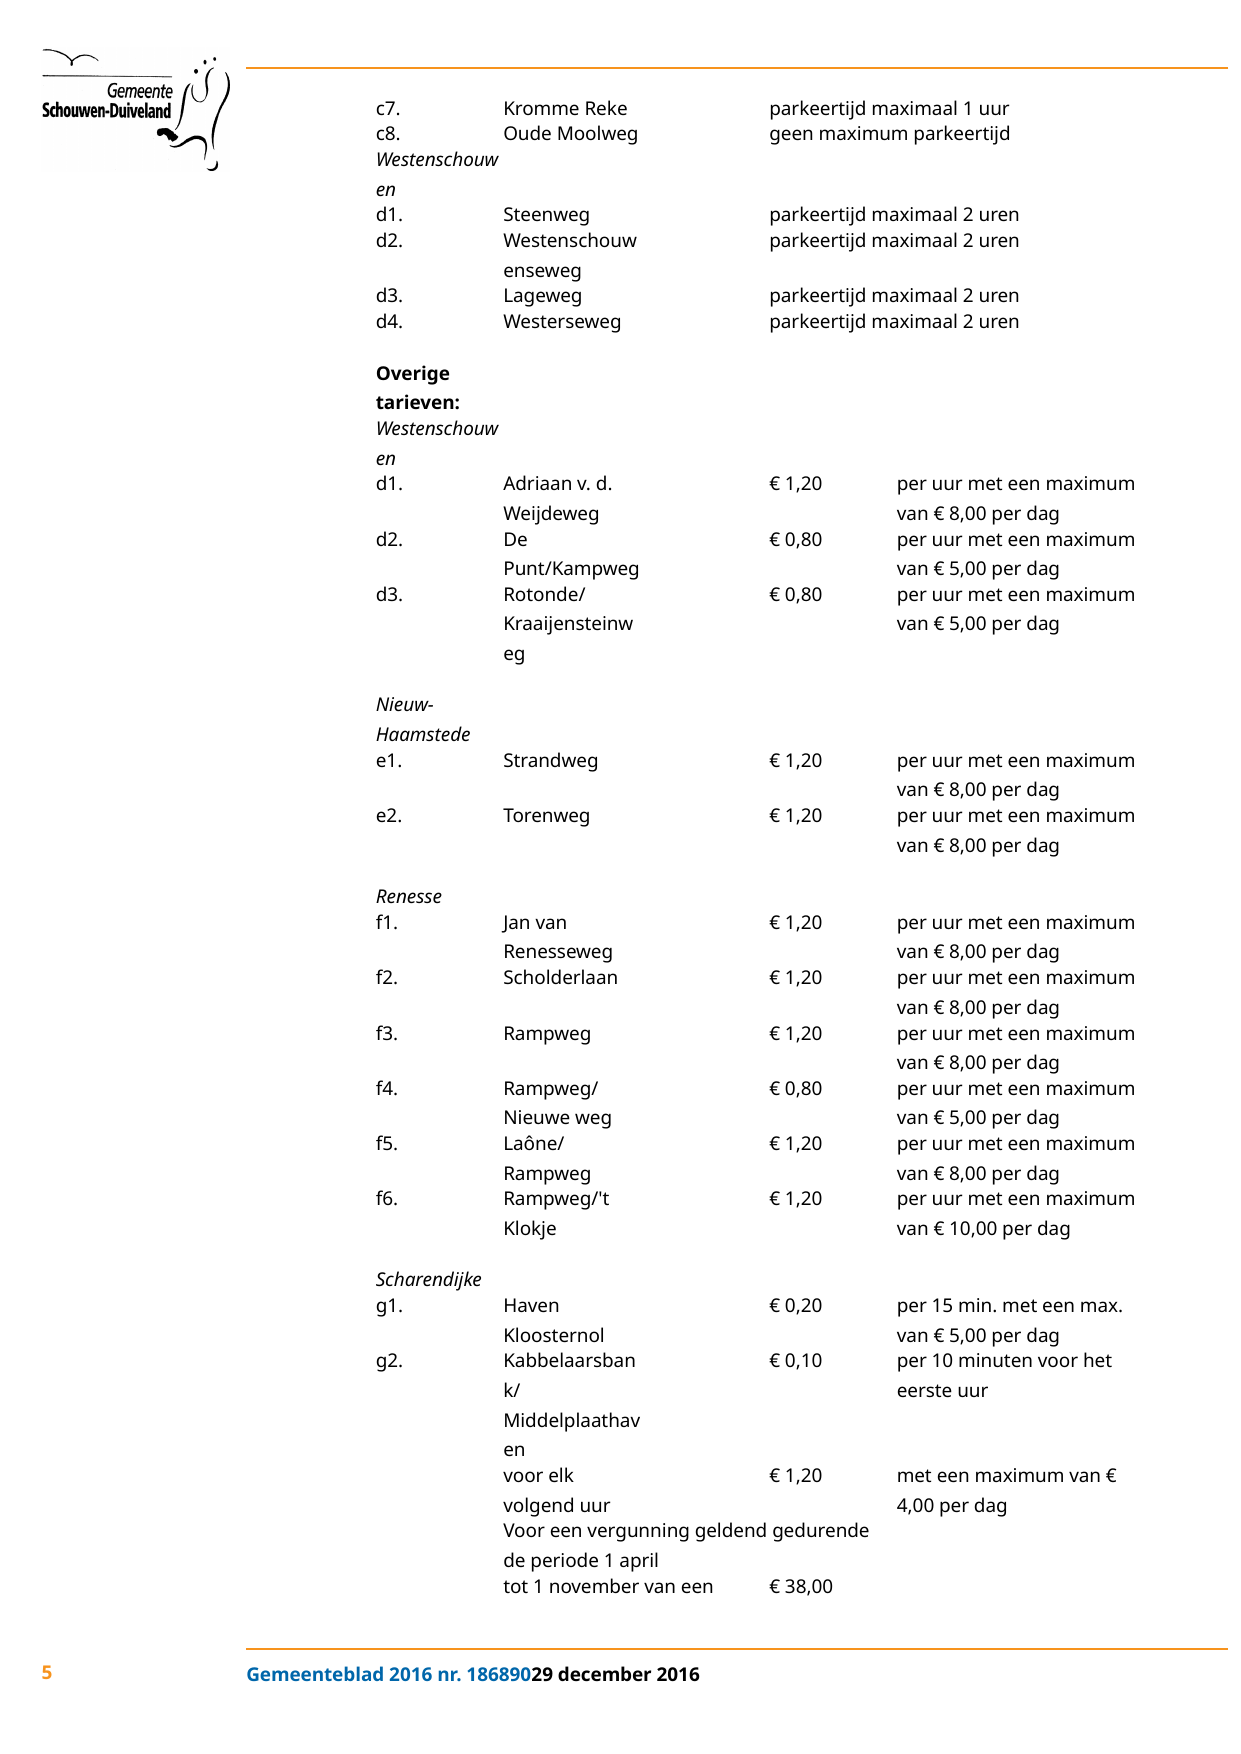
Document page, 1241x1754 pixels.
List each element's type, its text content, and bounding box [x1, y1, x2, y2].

table_cell e1. [376, 747, 503, 802]
table_cell f4. [376, 1075, 503, 1130]
table_cell [248, 1573, 376, 1598]
table_cell [503, 1267, 642, 1292]
table_cell € 0,20 [769, 1293, 897, 1348]
table_cell € 1,20 [769, 747, 897, 802]
table_cell Westenschouwenseweg [503, 227, 642, 283]
table_cell [248, 227, 376, 283]
table_cell [248, 964, 376, 1020]
table_cell [897, 334, 1024, 360]
table_cell [642, 202, 769, 227]
table_cell [642, 146, 769, 202]
table_cell [642, 1462, 769, 1517]
table_cell Lageweg [503, 283, 642, 308]
table_cell [376, 666, 503, 692]
table_cell [503, 360, 642, 415]
table_cell [248, 802, 376, 858]
table_cell [642, 1348, 769, 1462]
table_cell [642, 121, 769, 146]
table_cell [503, 415, 642, 470]
table_cell [248, 1020, 376, 1075]
table_cell Scharendijke [376, 1267, 503, 1292]
table_cell parkeertijd maximaal 2 uren [769, 308, 1024, 334]
table_cell € 1,20 [769, 1020, 897, 1075]
table_cell Renesse [376, 883, 503, 909]
table_cell [1024, 146, 1152, 202]
table_cell € 1,20 [769, 1186, 897, 1241]
table_cell [642, 360, 769, 415]
table_cell [248, 415, 376, 470]
table_cell [897, 883, 1024, 909]
table_cell [642, 747, 769, 802]
table_cell f5. [376, 1130, 503, 1186]
table_cell [248, 858, 376, 883]
table_cell [503, 666, 642, 692]
table_cell [376, 1241, 503, 1267]
table_cell [1024, 858, 1152, 883]
table_cell d2. [376, 227, 503, 283]
table_cell [248, 1462, 376, 1517]
table_cell € 1,20 [769, 802, 897, 858]
table_cell Torenweg [503, 802, 642, 858]
table_cell [503, 692, 642, 747]
table_cell Steenweg [503, 202, 642, 227]
table_cell [1024, 202, 1152, 227]
table_cell [1024, 415, 1152, 470]
table_cell [642, 95, 769, 121]
table_cell [642, 909, 769, 964]
table_cell De Punt/Kampweg [503, 526, 642, 581]
table_cell [642, 1075, 769, 1130]
table_cell c7. [376, 95, 503, 121]
table_cell [642, 1020, 769, 1075]
table_cell € 0,80 [769, 581, 897, 666]
table_cell [1024, 308, 1152, 334]
table_cell Rampweg/'t Klokje [503, 1186, 642, 1241]
table_cell per uur met een maximum van € 8,00 per dag [897, 1130, 1152, 1186]
table_cell Rampweg [503, 1020, 642, 1075]
table_cell per uur met een maximum van € 8,00 per dag [897, 747, 1152, 802]
table_cell Kromme Reke [503, 95, 642, 121]
table_cell [897, 1518, 1024, 1573]
table_cell [376, 1462, 503, 1517]
table_cell c8. [376, 121, 503, 146]
table_cell [769, 334, 897, 360]
table_cell [642, 526, 769, 581]
table_cell [248, 1348, 376, 1462]
table_cell [1024, 95, 1152, 121]
table_cell [376, 1573, 503, 1598]
table_cell Adriaan v. d. Weijdeweg [503, 470, 642, 526]
table_cell [1024, 283, 1152, 308]
table_cell [1024, 121, 1152, 146]
table_cell [248, 581, 376, 666]
table_cell [248, 883, 376, 909]
table_cell [642, 283, 769, 308]
table_cell Strandweg [503, 747, 642, 802]
table_cell per uur met een maximum van € 10,00 per dag [897, 1186, 1152, 1241]
table_cell [897, 1241, 1024, 1267]
table_cell [769, 1241, 897, 1267]
table_cell [248, 1130, 376, 1186]
table_cell [248, 692, 376, 747]
table_cell [642, 1130, 769, 1186]
table_cell € 0,80 [769, 526, 897, 581]
table_cell [248, 1267, 376, 1292]
table_cell [248, 1075, 376, 1130]
table_cell [642, 802, 769, 858]
table_cell per uur met een maximum van € 8,00 per dag [897, 964, 1152, 1020]
table_cell d2. [376, 526, 503, 581]
table_cell Voor een vergunning geldend gedurende de periode 1 april [503, 1518, 897, 1573]
table_cell [248, 1241, 376, 1267]
table_cell [503, 146, 642, 202]
table_cell [248, 95, 376, 121]
table_cell [897, 666, 1024, 692]
table_cell [503, 1241, 642, 1267]
table_cell [897, 858, 1024, 883]
table_cell [1024, 1241, 1152, 1267]
table_cell [1024, 334, 1152, 360]
table_cell [376, 858, 503, 883]
table_cell g1. [376, 1293, 503, 1348]
table_cell per 10 minuten voor het eerste uur [897, 1348, 1152, 1462]
table_cell € 1,20 [769, 470, 897, 526]
table_cell [248, 202, 376, 227]
table_cell [897, 1267, 1024, 1292]
table_cell Oude Moolweg [503, 121, 642, 146]
table_cell Scholderlaan [503, 964, 642, 1020]
picture [41, 47, 231, 172]
table_cell parkeertijd maximaal 2 uren [769, 283, 1024, 308]
table_cell per uur met een maximum van € 8,00 per dag [897, 1020, 1152, 1075]
table_cell [897, 360, 1024, 415]
table_cell [1024, 666, 1152, 692]
table_cell [769, 415, 897, 470]
table_cell [642, 666, 769, 692]
table_cell Nieuw-Haamstede [376, 692, 503, 747]
table_cell [897, 1573, 1024, 1598]
table_cell d3. [376, 283, 503, 308]
table_cell [248, 747, 376, 802]
table_cell g2. [376, 1348, 503, 1462]
table_cell [769, 858, 897, 883]
table_cell [642, 334, 769, 360]
table_cell [769, 883, 897, 909]
table_cell Overige tarieven: [376, 360, 503, 415]
table_cell per uur met een maximum van € 8,00 per dag [897, 470, 1152, 526]
table_cell [248, 666, 376, 692]
table_cell d4. [376, 308, 503, 334]
table_cell [769, 692, 897, 747]
table_cell Haven Kloosternol [503, 1293, 642, 1348]
table_cell € 0,10 [769, 1348, 897, 1462]
table_cell parkeertijd maximaal 2 uren [769, 202, 1024, 227]
table_cell f1. [376, 909, 503, 964]
table_cell [503, 334, 642, 360]
table_cell f2. [376, 964, 503, 1020]
table_cell d1. [376, 202, 503, 227]
table_cell d1. [376, 470, 503, 526]
table_cell met een maximum van € 4,00 per dag [897, 1462, 1152, 1517]
table_cell geen maximum parkeertijd [769, 121, 1024, 146]
table_cell € 1,20 [769, 964, 897, 1020]
table_cell per uur met een maximum van € 8,00 per dag [897, 909, 1152, 964]
table_cell [248, 1186, 376, 1241]
table_cell [248, 526, 376, 581]
table_cell € 0,80 [769, 1075, 897, 1130]
table_cell [769, 666, 897, 692]
table_cell [1024, 692, 1152, 747]
table_cell € 1,20 [769, 1462, 897, 1517]
table_cell per 15 min. met een max. van € 5,00 per dag [897, 1293, 1152, 1348]
table_cell [248, 146, 376, 202]
table_cell Westenschouwen [376, 146, 503, 202]
table_cell [248, 1518, 376, 1573]
table_cell [248, 308, 376, 334]
table_cell Westenschouwen [376, 415, 503, 470]
table_cell [769, 360, 897, 415]
table_cell d3. [376, 581, 503, 666]
table_cell [642, 470, 769, 526]
table_cell [642, 1186, 769, 1241]
table_cell [1024, 360, 1152, 415]
table_cell [642, 858, 769, 883]
table_cell [642, 883, 769, 909]
table_cell tot 1 november van een [503, 1573, 769, 1598]
table_cell f3. [376, 1020, 503, 1075]
table_cell per uur met een maximum van € 5,00 per dag [897, 526, 1152, 581]
table_cell [642, 581, 769, 666]
table_cell Kabbelaarsbank/Middelplaathaven [503, 1348, 642, 1462]
table_cell [248, 283, 376, 308]
table_cell f6. [376, 1186, 503, 1241]
table_cell Jan van Renesseweg [503, 909, 642, 964]
table_cell € 38,00 [769, 1573, 897, 1598]
table_cell [642, 1241, 769, 1267]
table_cell Westerseweg [503, 308, 642, 334]
table_cell [248, 360, 376, 415]
table_cell per uur met een maximum van € 8,00 per dag [897, 802, 1152, 858]
table_cell [1024, 1573, 1152, 1598]
table_cell [897, 146, 1024, 202]
table_cell [769, 146, 897, 202]
table_cell parkeertijd maximaal 2 uren [769, 227, 1024, 283]
table_cell [642, 227, 769, 283]
table_cell [1024, 1518, 1152, 1573]
table_cell [248, 121, 376, 146]
table_cell [642, 692, 769, 747]
table_cell [642, 415, 769, 470]
table_cell [503, 858, 642, 883]
table_cell [1024, 1267, 1152, 1292]
table_cell € 1,20 [769, 909, 897, 964]
table_cell [248, 909, 376, 964]
table_cell [248, 334, 376, 360]
table_cell [503, 883, 642, 909]
table_cell [642, 964, 769, 1020]
table_cell [1024, 227, 1152, 283]
table_cell [248, 1293, 376, 1348]
table_cell [897, 692, 1024, 747]
table_cell voor elk volgend uur [503, 1462, 642, 1517]
table_cell Rotonde/Kraaijensteinweg [503, 581, 642, 666]
table_cell per uur met een maximum van € 5,00 per dag [897, 581, 1152, 666]
table_cell parkeertijd maximaal 1 uur [769, 95, 1024, 121]
table_cell Rampweg/Nieuwe weg [503, 1075, 642, 1130]
table_cell [642, 1267, 769, 1292]
table_cell [248, 470, 376, 526]
table_cell € 1,20 [769, 1130, 897, 1186]
table_cell [769, 1267, 897, 1292]
table_cell e2. [376, 802, 503, 858]
table_cell [897, 415, 1024, 470]
table_cell [376, 1518, 503, 1573]
table_cell [642, 1293, 769, 1348]
table_cell per uur met een maximum van € 5,00 per dag [897, 1075, 1152, 1130]
table_cell Laône/Rampweg [503, 1130, 642, 1186]
table_cell [1024, 883, 1152, 909]
table_cell [642, 308, 769, 334]
table_cell [376, 334, 503, 360]
